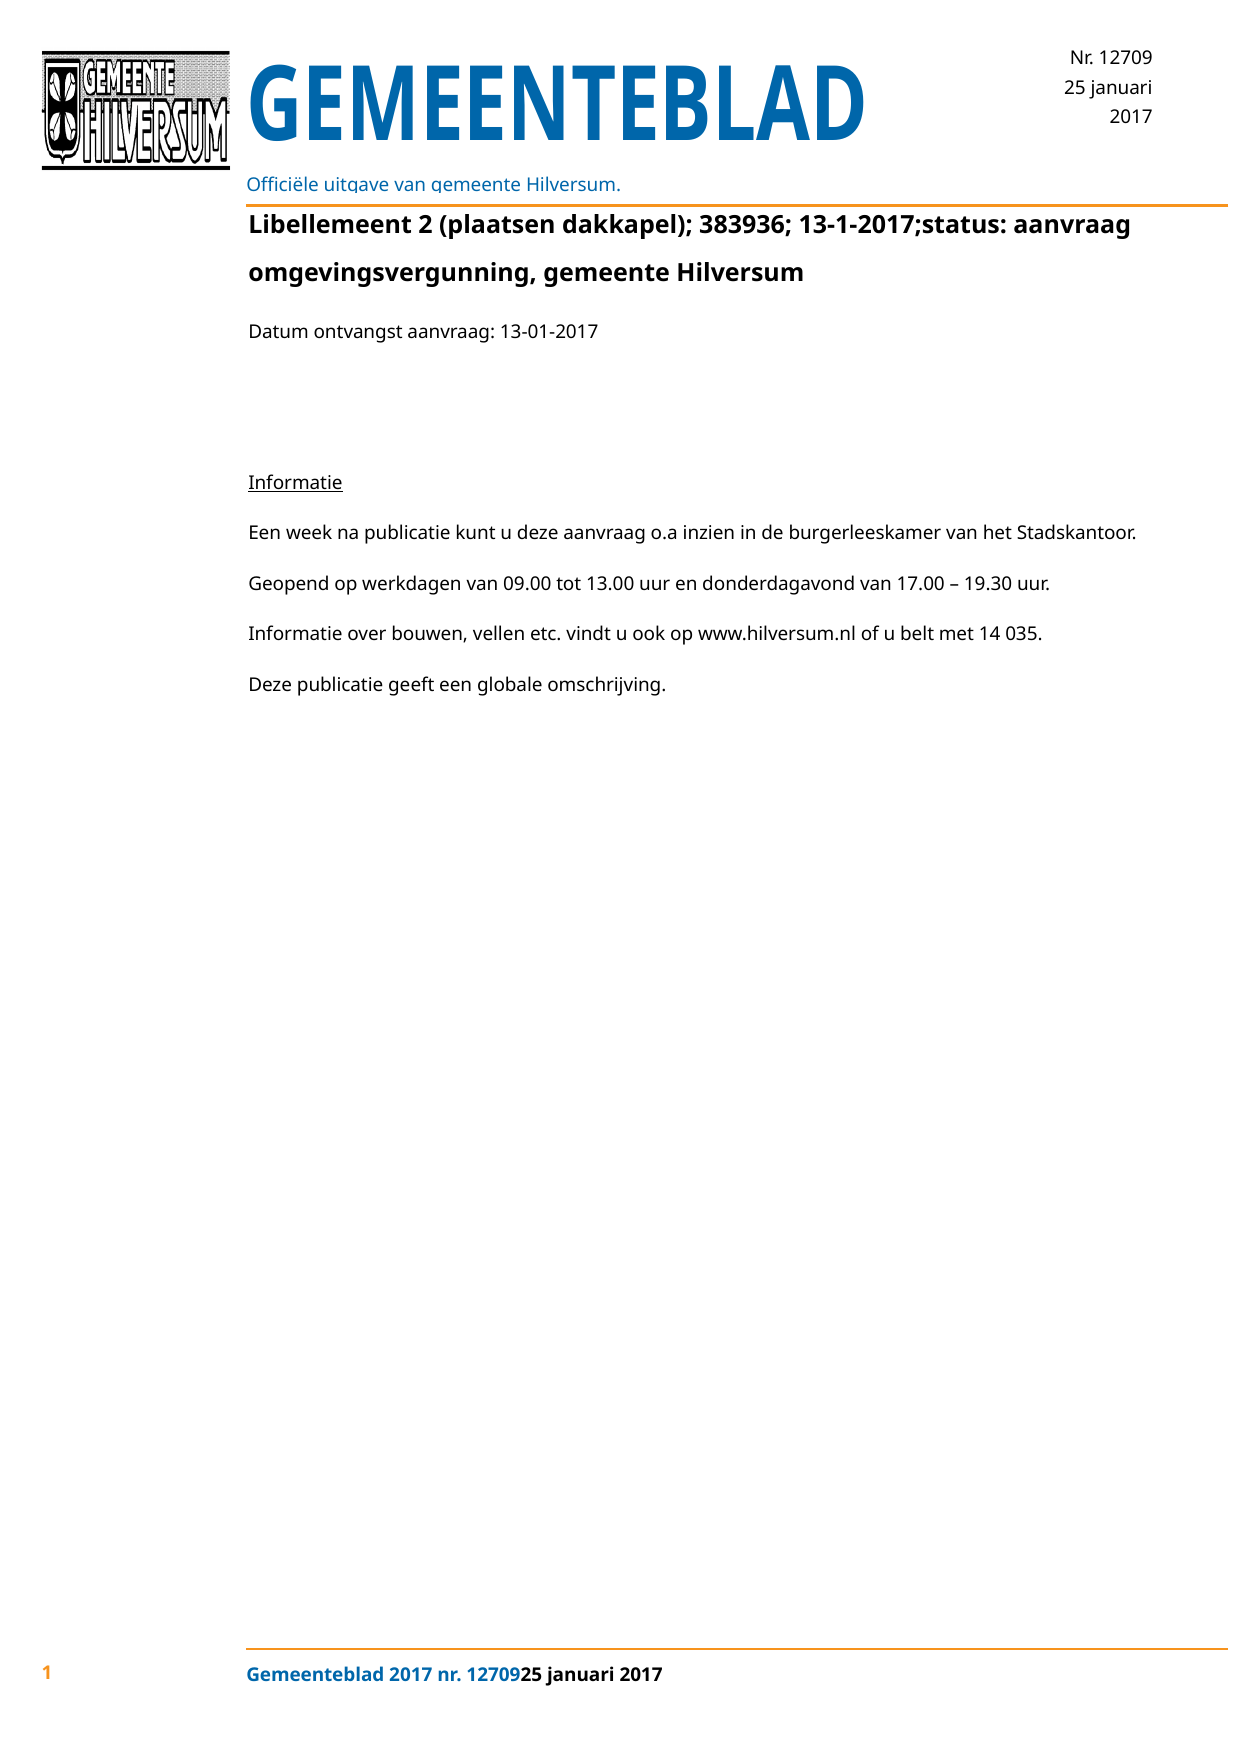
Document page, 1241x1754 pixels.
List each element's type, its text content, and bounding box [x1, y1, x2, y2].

text Informatie [248, 469, 1152, 495]
text Een week na publicatie kunt u deze aanvraag o.a inzien in de burgerleeskamer van het Stadskantoor. [248, 519, 1152, 545]
text Libellemeent 2 (plaatsen dakkapel); 383936; 13-1-2017;status: aanvraag omgevingsvergunning, gemeente Hilversum [248, 207, 1152, 288]
text Datum ontvangst aanvraag: 13-01-2017 [248, 318, 1152, 344]
text Informatie over bouwen, vellen etc. vindt u ook op www.hilversum.nl of u belt met 14 035. [248, 620, 1152, 646]
text Geopend op werkdagen van 09.00 tot 13.00 uur en donderdagavond van 17.00 – 19.30 uur. [248, 570, 1152, 596]
picture [41, 47, 231, 172]
text Deze publicatie geeft een globale omschrijving. [248, 671, 1152, 697]
